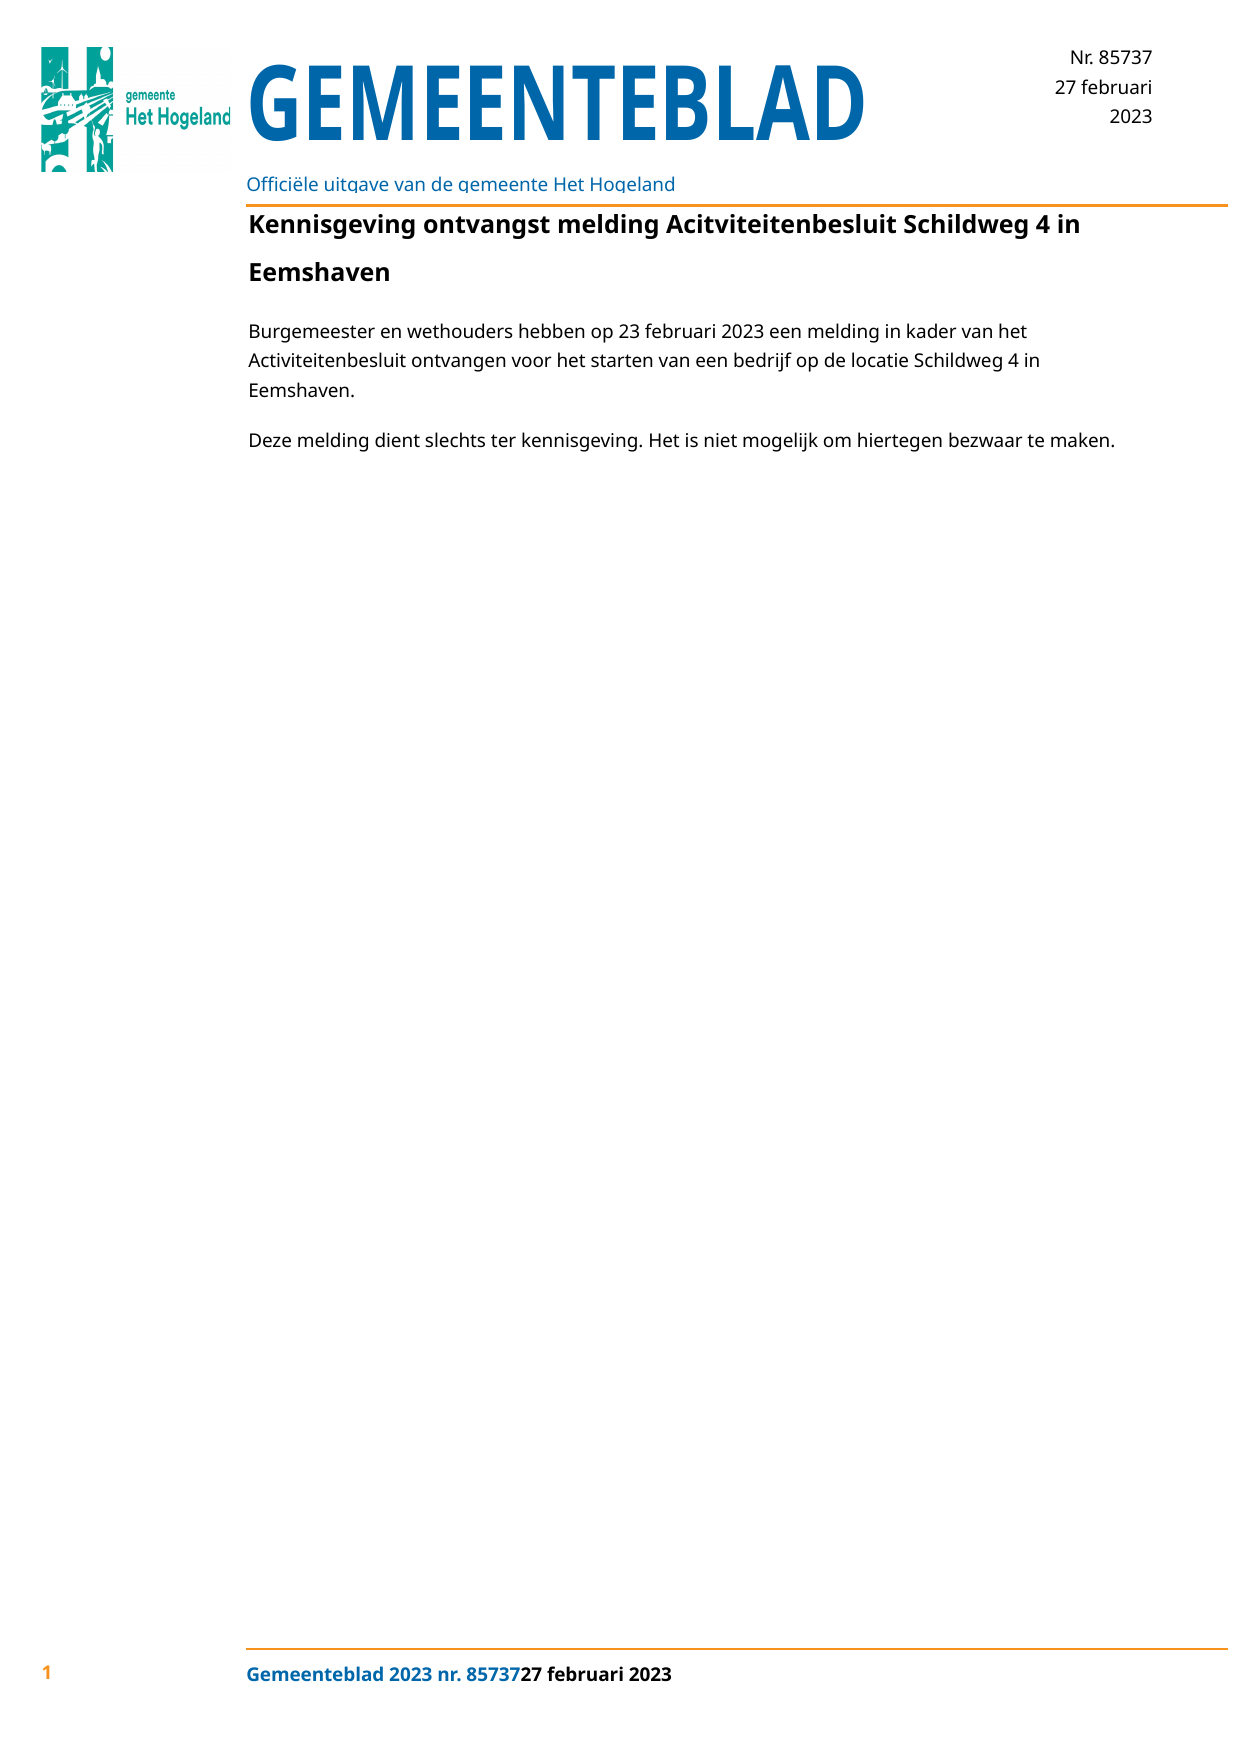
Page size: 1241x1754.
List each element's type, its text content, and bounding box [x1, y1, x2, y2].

text Burgemeester en wethouders hebben op 23 februari 2023 een melding in kader van het Activiteitenbesluit ontvangen voor het starten van een bedrijf op de locatie Schildweg 4 in Eemshaven. [248, 318, 1152, 403]
text Deze melding dient slechts ter kennisgeving. Het is niet mogelijk om hiertegen bezwaar te maken. [248, 427, 1152, 453]
picture [41, 47, 231, 172]
text Kennisgeving ontvangst melding Acitviteitenbesluit Schildweg 4 in Eemshaven [248, 207, 1152, 288]
